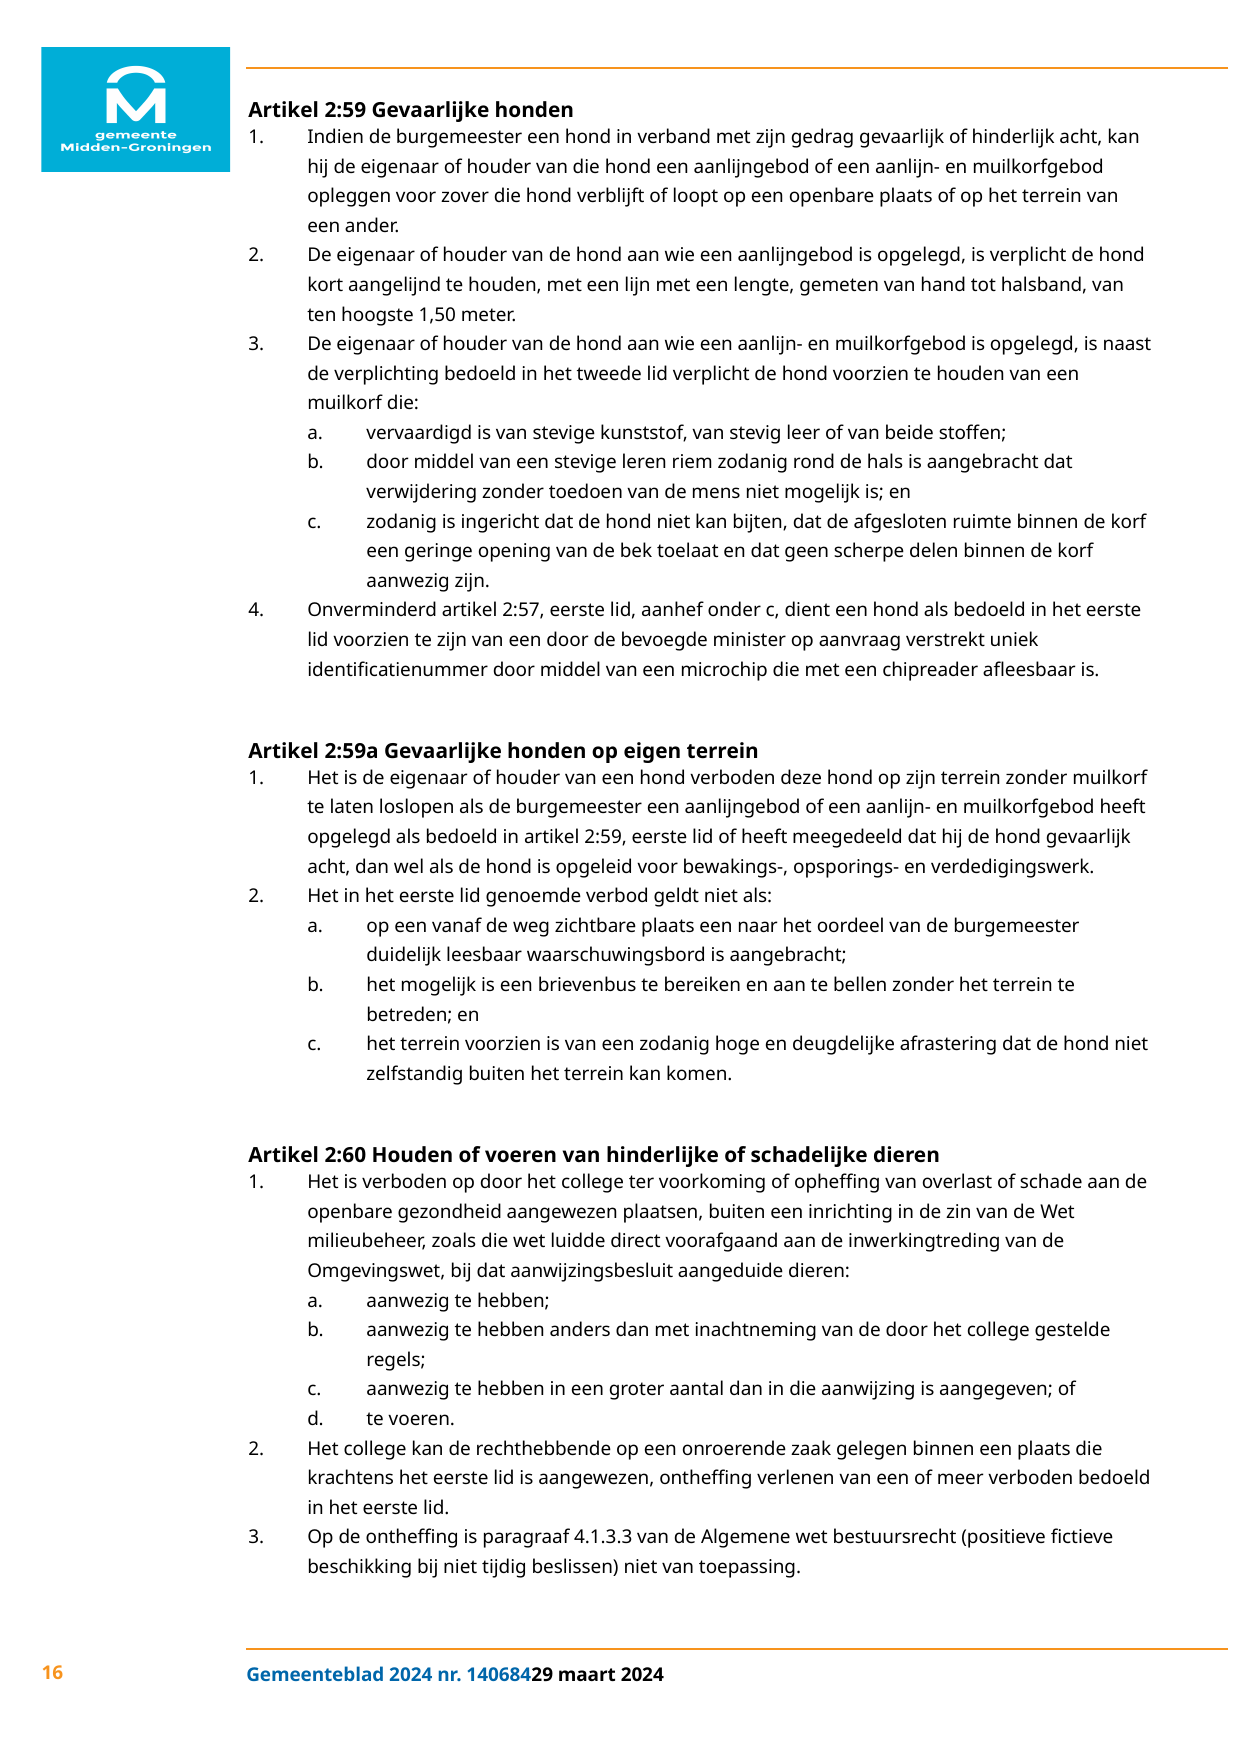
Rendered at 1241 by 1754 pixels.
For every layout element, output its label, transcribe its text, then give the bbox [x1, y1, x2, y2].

list Het is de eigenaar of houder van een hond verboden deze hond op zijn terrein zonder muilkorf te laten loslopen als de burgemeester een aanlijngebod of een aanlijn- en muilkorfgebod heeft opgelegd als bedoeld in artikel 2:59, eerste lid of heeft meegedeeld dat hij de hond gevaarlijk acht, dan wel als de hond is opgeleid voor bewakings-, opsporings- en verdedigingswerk. [248, 764, 1152, 879]
list Op de ontheffing is paragraaf 4.1.3.3 van de Algemene wet bestuursrecht (positieve fictieve beschikking bij niet tijdig beslissen) niet van toepassing. [248, 1523, 1152, 1579]
list te voeren. [307, 1405, 1152, 1431]
list door middel van een stevige leren riem zodanig rond de hals is aangebracht dat verwijdering zonder toedoen van de mens niet mogelijk is; en [307, 449, 1152, 504]
list Het college kan de rechthebbende op een onroerende zaak gelegen binnen een plaats die krachtens het eerste lid is aangewezen, ontheffing verlenen van een of meer verboden bedoeld in het eerste lid. [248, 1435, 1152, 1519]
picture [107, 89, 165, 122]
picture [184, 146, 190, 153]
text Artikel 2:59a Gevaarlijke honden op eigen terrein [248, 736, 1152, 764]
list het terrein voorzien is van een zodanig hoge en deugdelijke afrastering dat de hond niet zelfstandig buiten het terrein kan komen. [307, 1030, 1152, 1086]
list vervaardigd is van stevige kunststof, van stevig leer of van beide stoffen; [307, 419, 1152, 445]
text Artikel 2:60 Houden of voeren van hinderlijke of schadelijke dieren [248, 1140, 1152, 1168]
list aanwezig te hebben in een groter aantal dan in die aanwijzing is aangegeven; of [307, 1376, 1152, 1401]
list Het in het eerste lid genoemde verbod geldt niet als: [248, 882, 1152, 908]
list De eigenaar of houder van de hond aan wie een aanlijn- en muilkorfgebod is opgelegd, is naast de verplichting bedoeld in het tweede lid verplicht de hond voorzien te houden van een muilkorf die: [248, 330, 1152, 415]
list Onverminderd artikel 2:57, eerste lid, aanhef onder c, dient een hond als bedoeld in het eerste lid voorzien te zijn van een door de bevoegde minister op aanvraag verstrekt uniek identificatienummer door middel van een microchip die met een chipreader afleesbaar is. [248, 597, 1152, 681]
text Artikel 2:59 Gevaarlijke honden [248, 95, 1152, 123]
list aanwezig te hebben; [307, 1287, 1152, 1312]
list Het is verboden op door het college ter voorkoming of opheffing van overlast of schade aan de openbare gezondheid aangewezen plaatsen, buiten een inrichting in de zin van de Wet milieubeheer, zoals die wet luidde direct voorafgaand aan de inwerkingtreding van de Omgevingswet, bij dat aanwijzingsbesluit aangeduide dieren: [248, 1168, 1152, 1283]
picture [108, 66, 164, 82]
list het mogelijk is een brievenbus te bereiken en aan te bellen zonder het terrein te betreden; en [307, 971, 1152, 1027]
list op een vanaf de weg zichtbare plaats een naar het oordeel van de burgemeester duidelijk leesbaar waarschuwingsbord is aangebracht; [307, 912, 1152, 967]
list zodanig is ingericht dat de hond niet kan bijten, dat de afgesloten ruimte binnen de korf een geringe opening van de bek toelaat en dat geen scherpe delen binnen de korf aanwezig zijn. [307, 508, 1152, 593]
list Indien de burgemeester een hond in verband met zijn gedrag gevaarlijk of hinderlijk acht, kan hij de eigenaar of houder van die hond een aanlijngebod of een aanlijn- en muilkorfgebod opleggen voor zover die hond verblijft of loopt op een openbare plaats of op het terrein van een ander. [248, 123, 1152, 238]
list aanwezig te hebben anders dan met inachtneming van de door het college gestelde regels; [307, 1316, 1152, 1372]
list De eigenaar of houder van de hond aan wie een aanlijngebod is opgelegd, is verplicht de hond kort aangelijnd te houden, met een lijn met een lengte, gemeten van hand tot halsband, van ten hoogste 1,50 meter. [248, 242, 1152, 326]
